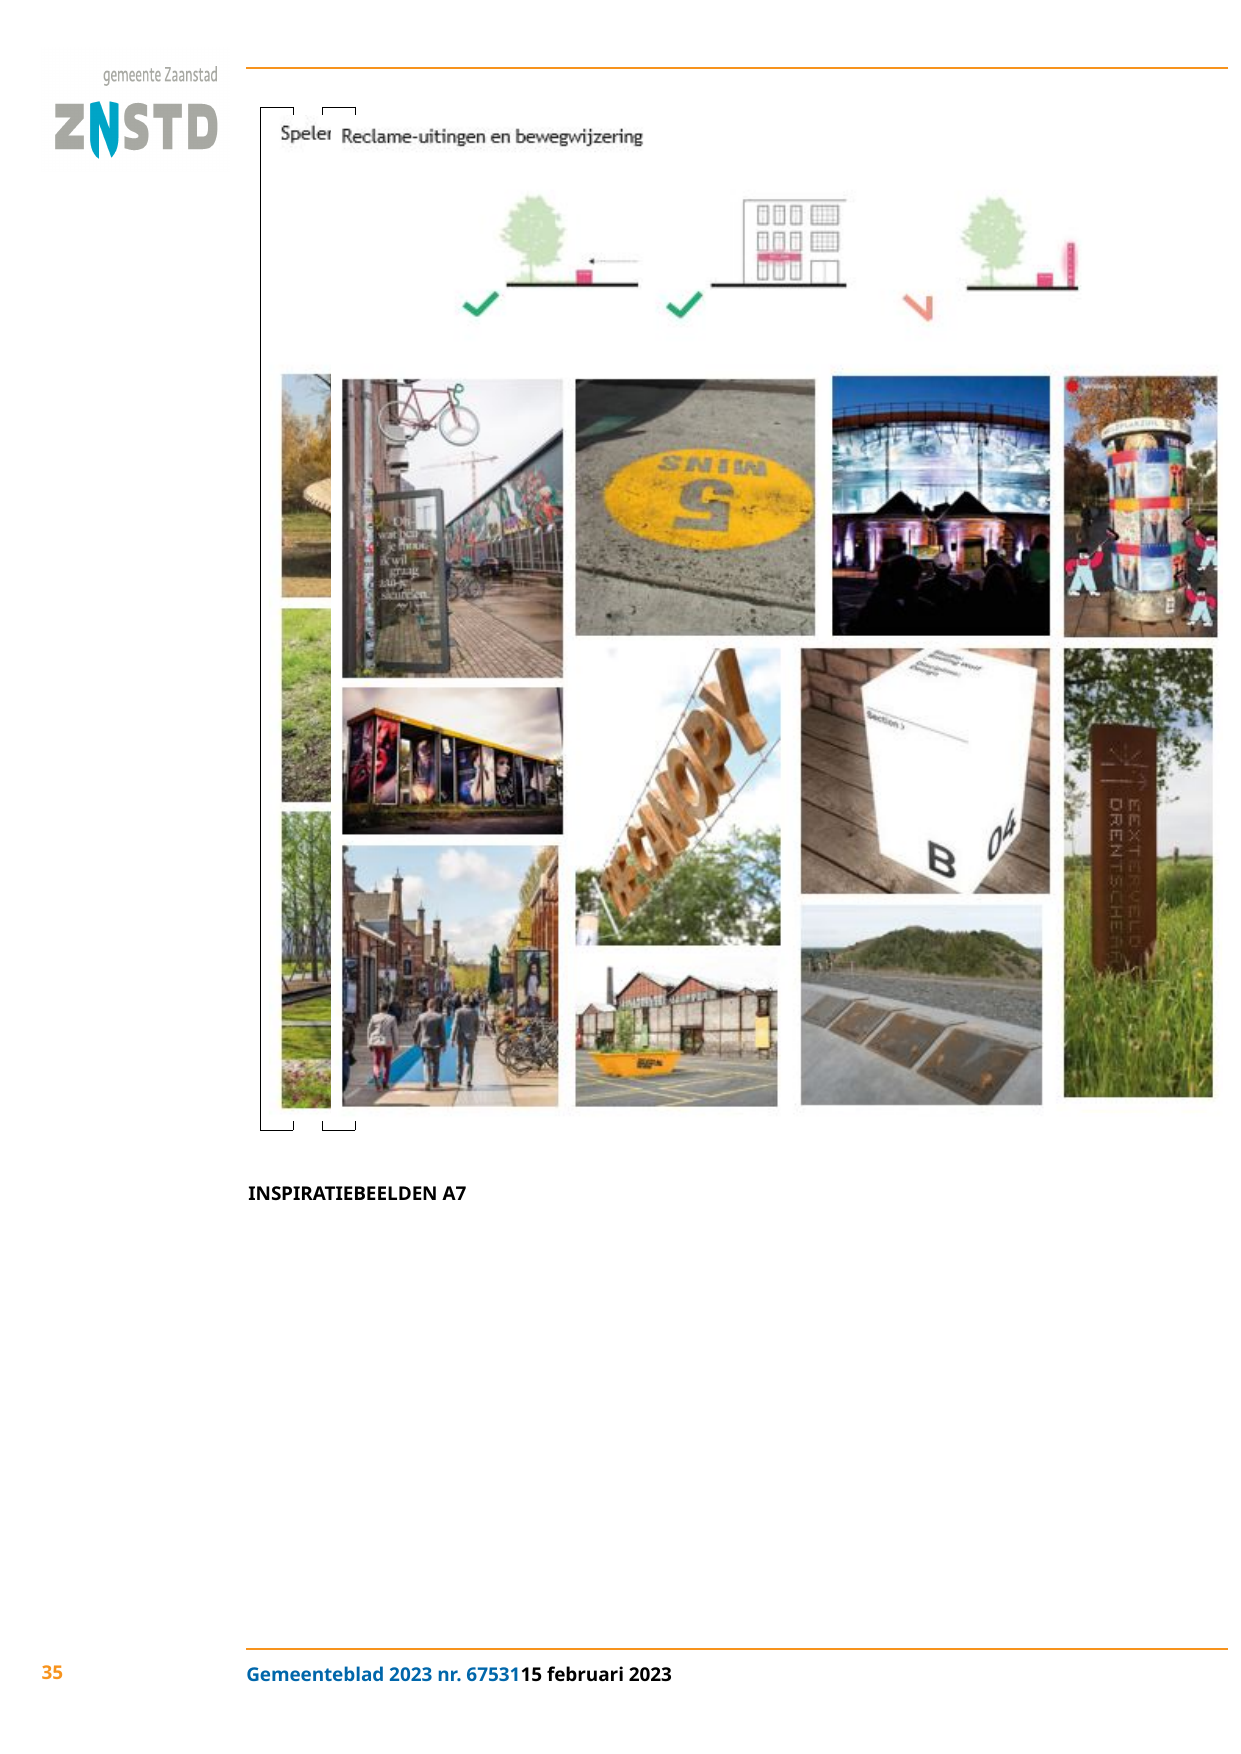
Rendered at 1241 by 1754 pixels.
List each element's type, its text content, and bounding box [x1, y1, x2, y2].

picture [268, 115, 1224, 1121]
text INSPIRATIEBEELDEN A7 [248, 1181, 1152, 1206]
picture [41, 47, 231, 172]
